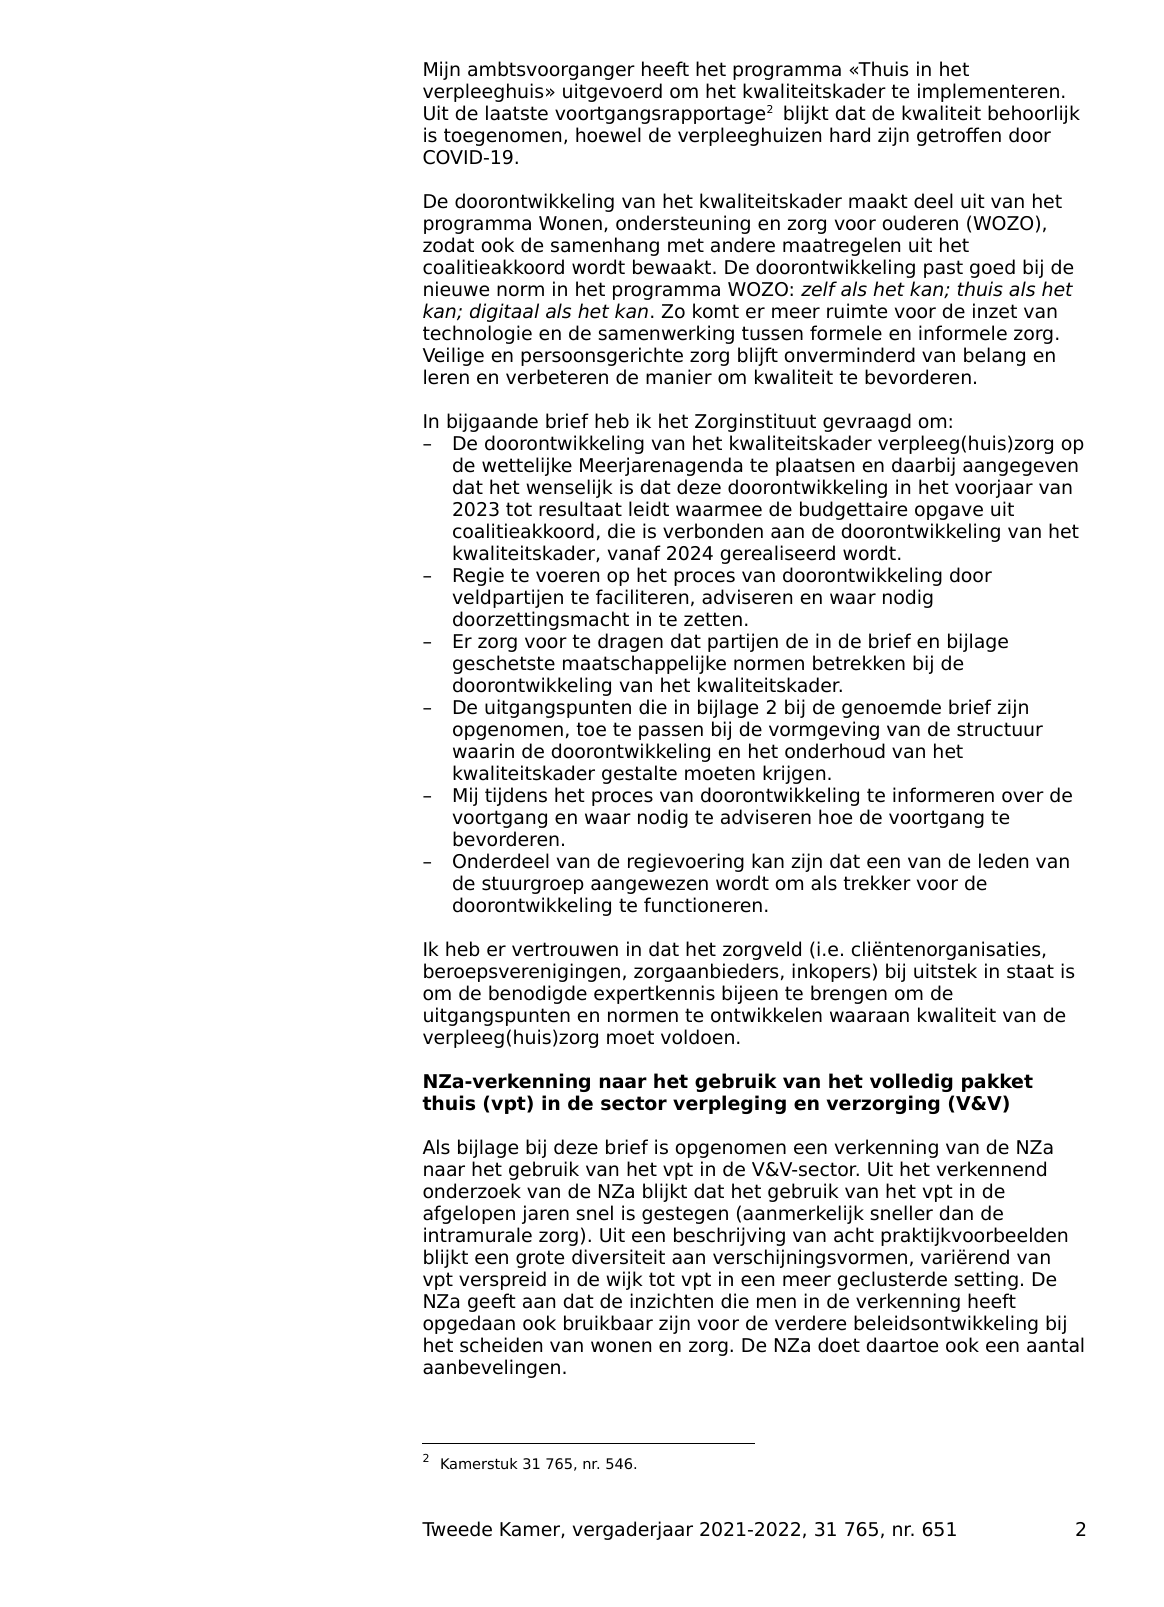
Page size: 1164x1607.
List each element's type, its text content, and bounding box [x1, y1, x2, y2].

text Kamerstuk 31 765, nr. 546. [422, 1452, 1087, 1474]
text – Onderdeel van de regievoering kan zijn dat een van de leden van de stuurgroep aangewezen wordt om als trekker voor de doorontwikkeling te functioneren. [422, 851, 1087, 917]
text – Mij tijdens het proces van doorontwikkeling te informeren over de voortgang en waar nodig te adviseren hoe de voortgang te bevorderen. [422, 785, 1087, 851]
text – Regie te voeren op het proces van doorontwikkeling door veldpartijen te faciliteren, adviseren en waar nodig doorzettingsmacht in te zetten. [422, 565, 1087, 631]
text – De uitgangspunten die in bijlage 2 bij de genoemde brief zijn opgenomen, toe te passen bij de vormgeving van de structuur waarin de doorontwikkeling en het onderhoud van het kwaliteitskader gestalte moeten krijgen. [422, 697, 1087, 785]
text Als bijlage bij deze brief is opgenomen een verkenning van de NZa naar het gebruik van het vpt in de V&V-sector. Uit het verkennend onderzoek van de NZa blijkt dat het gebruik van het vpt in de afgelopen jaren snel is gestegen (aanmerkelijk sneller dan de intramurale zorg). Uit een beschrijving van acht praktijkvoorbeelden blijkt een grote diversiteit aan verschijningsvormen, variërend van vpt verspreid in de wijk tot vpt in een meer geclusterde setting. De NZa geeft aan dat de inzichten die men in de verkenning heeft opgedaan ook bruikbaar zijn voor de verdere beleidsontwikkeling bij het scheiden van wonen en zorg. De NZa doet daartoe ook een aantal aanbevelingen. [422, 1137, 1087, 1379]
text Mijn ambtsvoorganger heeft het programma «Thuis in het verpleeghuis» uitgevoerd om het kwaliteitskader te implementeren. Uit de laatste voortgangsrapportage blijkt dat de kwaliteit behoorlijk is toegenomen, hoewel de verpleeghuizen hard zijn getroffen door COVID-19. [422, 59, 1087, 169]
text Ik heb er vertrouwen in dat het zorgveld (i.e. cliëntenorganisaties, beroepsverenigingen, zorgaanbieders, inkopers) bij uitstek in staat is om de benodigde expertkennis bijeen te brengen om de uitgangspunten en normen te ontwikkelen waaraan kwaliteit van de verpleeg(huis)zorg moet voldoen. [422, 939, 1087, 1049]
text – Er zorg voor te dragen dat partijen de in de brief en bijlage geschetste maatschappelijke normen betrekken bij de doorontwikkeling van het kwaliteitskader. [422, 631, 1087, 697]
subtitle NZa-verkenning naar het gebruik van het volledig pakket thuis (vpt) in de sector verpleging en verzorging (V&V) [422, 1071, 1087, 1115]
text – De doorontwikkeling van het kwaliteitskader verpleeg(huis)zorg op de wettelijke Meerjarenagenda te plaatsen en daarbij aangegeven dat het wenselijk is dat deze doorontwikkeling in het voorjaar van 2023 tot resultaat leidt waarmee de budgettaire opgave uit coalitieakkoord, die is verbonden aan de doorontwikkeling van het kwaliteitskader, vanaf 2024 gerealiseerd wordt. [422, 433, 1087, 565]
text In bijgaande brief heb ik het Zorginstituut gevraagd om: [422, 411, 1087, 433]
text De doorontwikkeling van het kwaliteitskader maakt deel uit van het programma Wonen, ondersteuning en zorg voor ouderen (WOZO), zodat ook de samenhang met andere maatregelen uit het coalitieakkoord wordt bewaakt. De doorontwikkeling past goed bij de nieuwe norm in het programma WOZO: zelf als het kan; thuis als het kan; digitaal als het kan. Zo komt er meer ruimte voor de inzet van technologie en de samenwerking tussen formele en informele zorg. Veilige en persoonsgerichte zorg blijft onverminderd van belang en leren en verbeteren de manier om kwaliteit te bevorderen. [422, 191, 1087, 389]
